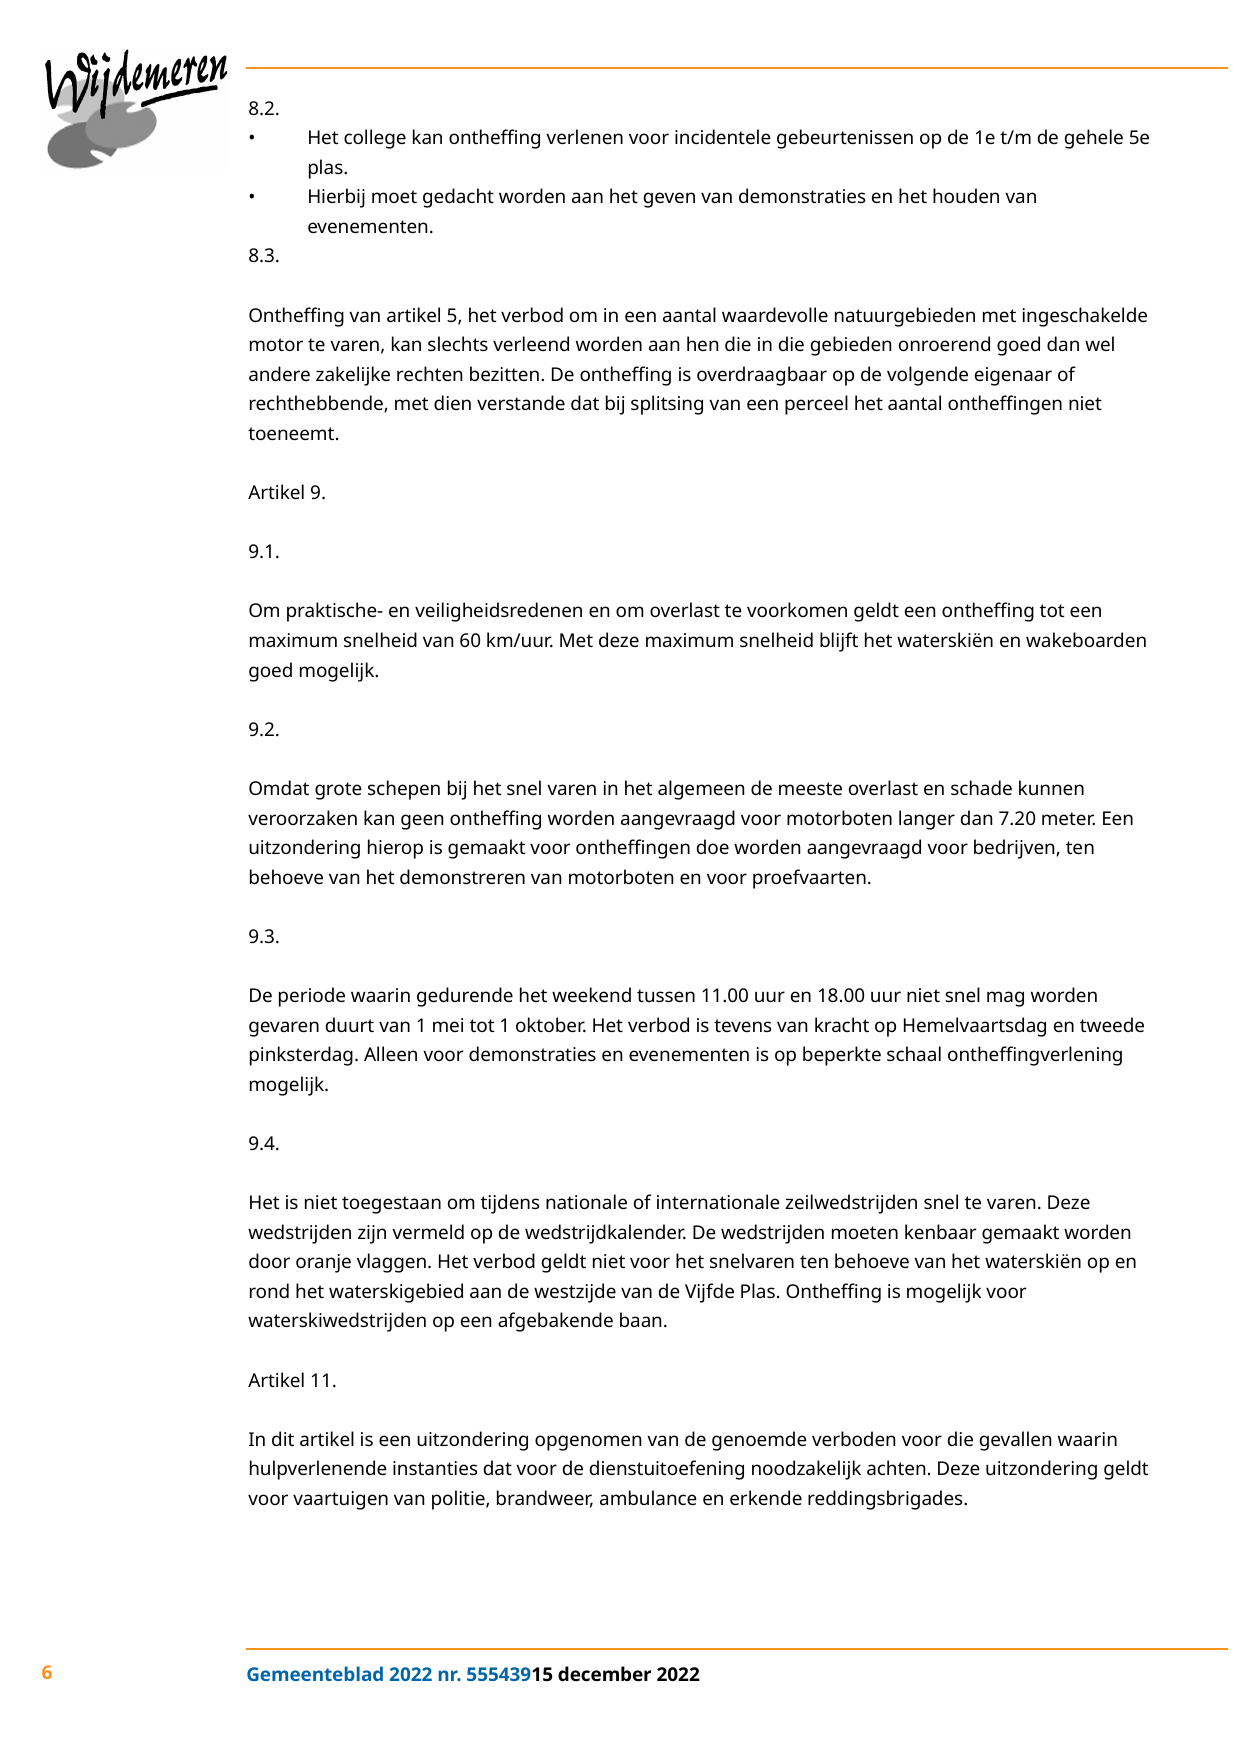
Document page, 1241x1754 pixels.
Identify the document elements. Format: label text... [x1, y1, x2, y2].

picture [41, 47, 231, 172]
text 9.3. [248, 923, 1152, 949]
list Hierbij moet gedacht worden aan het geven van demonstraties en het houden van evenementen. [248, 183, 1152, 239]
text 9.2. [248, 716, 1152, 742]
text Artikel 11. [248, 1367, 1152, 1393]
list Het college kan ontheffing verlenen voor incidentele gebeurtenissen op de 1e t/m de gehele 5e plas. [248, 124, 1152, 180]
text Omdat grote schepen bij het snel varen in het algemeen de meeste overlast en schade kunnen veroorzaken kan geen ontheffing worden aangevraagd voor motorboten langer dan 7.20 meter. Een uitzondering hierop is gemaakt voor ontheffingen doe worden aangevraagd voor bedrijven, ten behoeve van het demonstreren van motorboten en voor proefvaarten. [248, 775, 1152, 890]
text 9.1. [248, 538, 1152, 564]
text 8.2. [248, 95, 1152, 121]
text 8.3. [248, 243, 1152, 268]
text Om praktische- en veiligheidsredenen en om overlast te voorkomen geldt een ontheffing tot een maximum snelheid van 60 km/uur. Met deze maximum snelheid blijft het waterskiën en wakeboarden goed mogelijk. [248, 598, 1152, 683]
text De periode waarin gedurende het weekend tussen 11.00 uur en 18.00 uur niet snel mag worden gevaren duurt van 1 mei tot 1 oktober. Het verbod is tevens van kracht op Hemelvaartsdag en tweede pinksterdag. Alleen voor demonstraties en evenementen is op beperkte schaal ontheffingverlening mogelijk. [248, 982, 1152, 1097]
text 9.4. [248, 1130, 1152, 1156]
text Het is niet toegestaan om tijdens nationale of internationale zeilwedstrijden snel te varen. Deze wedstrijden zijn vermeld op de wedstrijdkalender. De wedstrijden moeten kenbaar gemaakt worden door oranje vlaggen. Het verbod geldt niet voor het snelvaren ten behoeve van het waterskiën op en rond het waterskigebied aan de westzijde van de Vijfde Plas. Ontheffing is mogelijk voor waterskiwedstrijden op een afgebakende baan. [248, 1189, 1152, 1333]
text Artikel 9. [248, 479, 1152, 505]
text Ontheffing van artikel 5, het verbod om in een aantal waardevolle natuurgebieden met ingeschakelde motor te varen, kan slechts verleend worden aan hen die in die gebieden onroerend goed dan wel andere zakelijke rechten bezitten. De ontheffing is overdraagbaar op de volgende eigenaar of rechthebbende, met dien verstande dat bij splitsing van een perceel het aantal ontheffingen niet toeneemt. [248, 302, 1152, 446]
text In dit artikel is een uitzondering opgenomen van de genoemde verboden voor die gevallen waarin hulpverlenende instanties dat voor de dienstuitoefening noodzakelijk achten. Deze uitzondering geldt voor vaartuigen van politie, brandweer, ambulance en erkende reddingsbrigades. [248, 1426, 1152, 1511]
